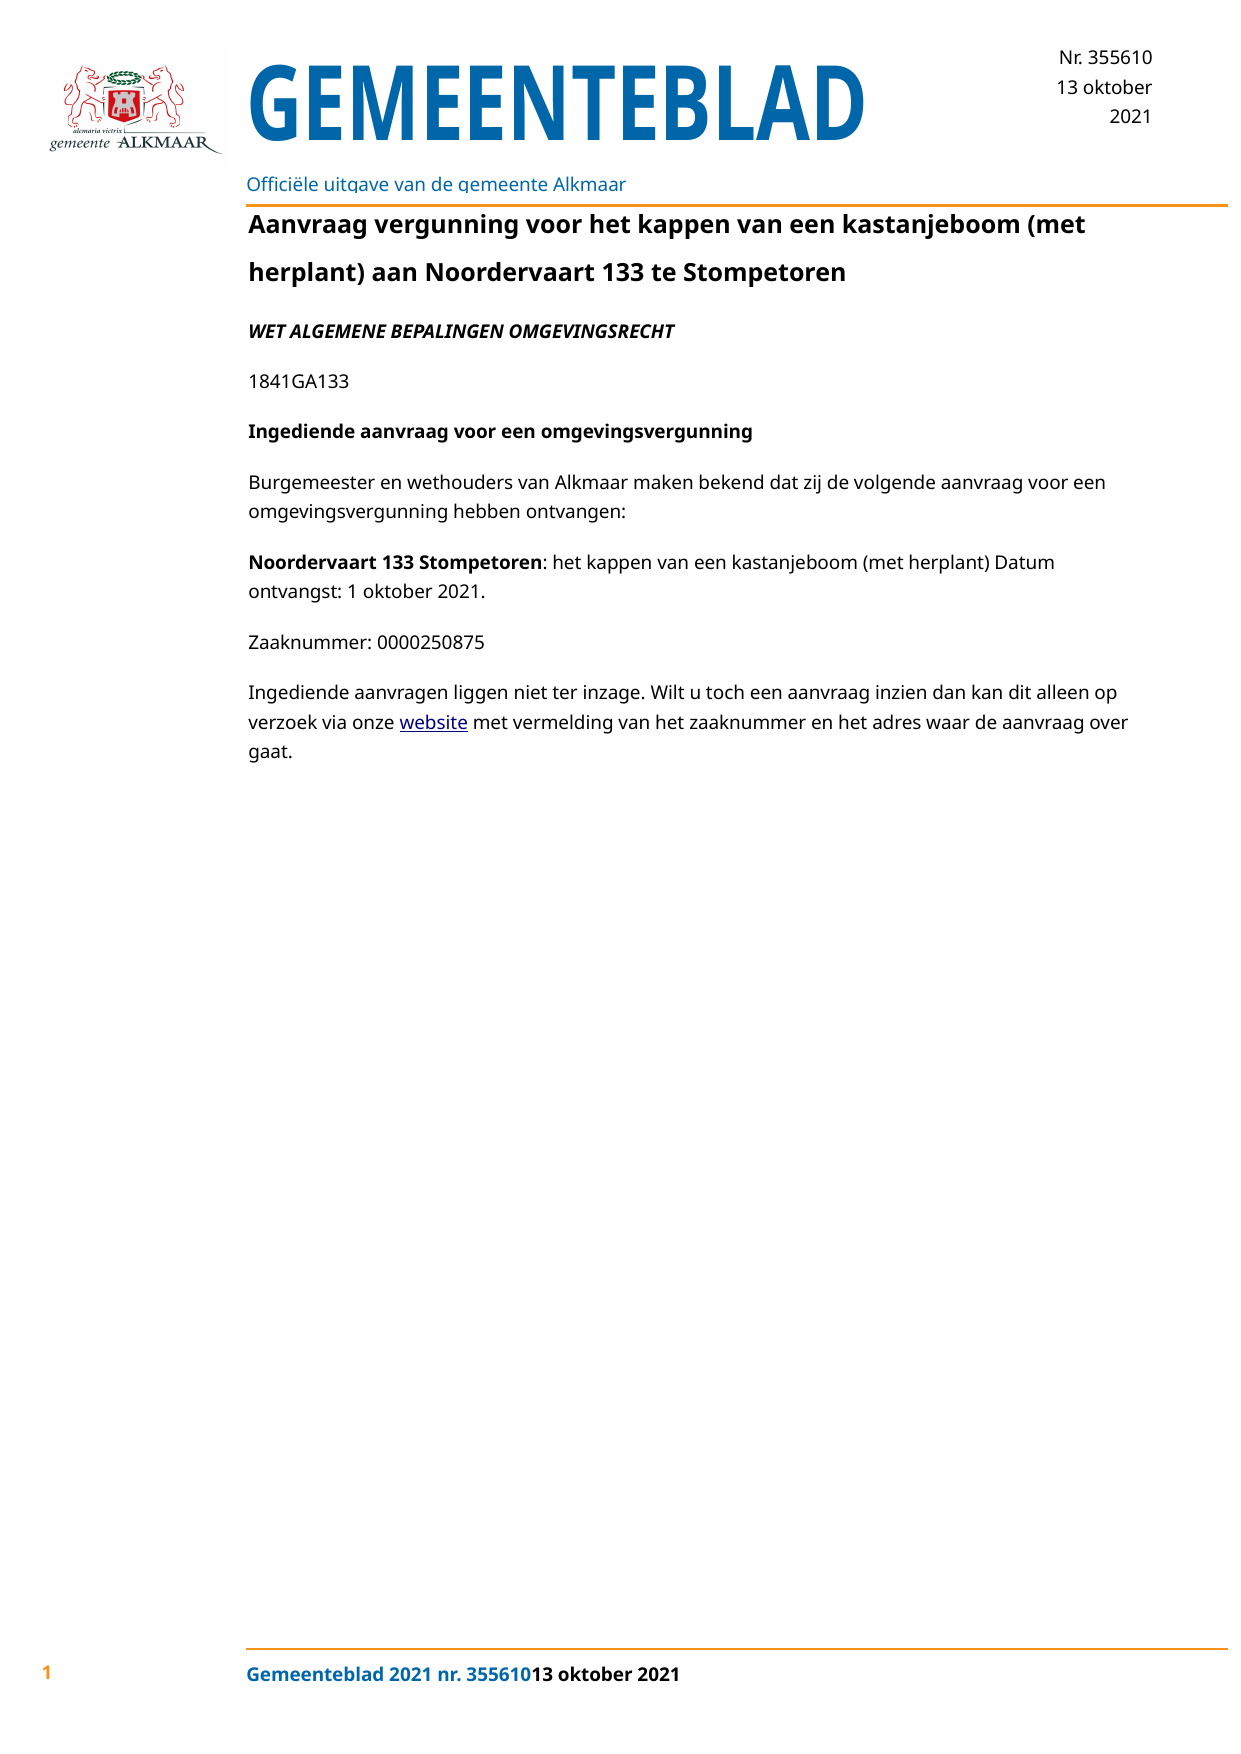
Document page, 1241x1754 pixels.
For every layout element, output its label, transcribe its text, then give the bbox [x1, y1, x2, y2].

text WET ALGEMENE BEPALINGEN OMGEVINGSRECHT [248, 318, 1152, 344]
text Zaaknummer: 0000250875 [248, 629, 1152, 655]
text Ingediende aanvraag voor een omgevingsvergunning [248, 419, 1152, 444]
text Aanvraag vergunning voor het kappen van een kastanjeboom (met herplant) aan Noordervaart 133 te Stompetoren [248, 207, 1152, 288]
text Burgemeester en wethouders van Alkmaar maken bekend dat zij de volgende aanvraag voor een omgevingsvergunning hebben ontvangen: [248, 469, 1152, 524]
text Noordervaart 133 Stompetoren: het kappen van een kastanjeboom (met herplant) Datum ontvangst: 1 oktober 2021. [248, 549, 1152, 604]
text Ingediende aanvragen liggen niet ter inzage. Wilt u toch een aanvraag inzien dan kan dit alleen op verzoek via onze website met vermelding van het zaaknummer en het adres waar de aanvraag over gaat. [248, 679, 1152, 764]
text 1841GA133 [248, 368, 1152, 394]
picture [41, 47, 231, 172]
